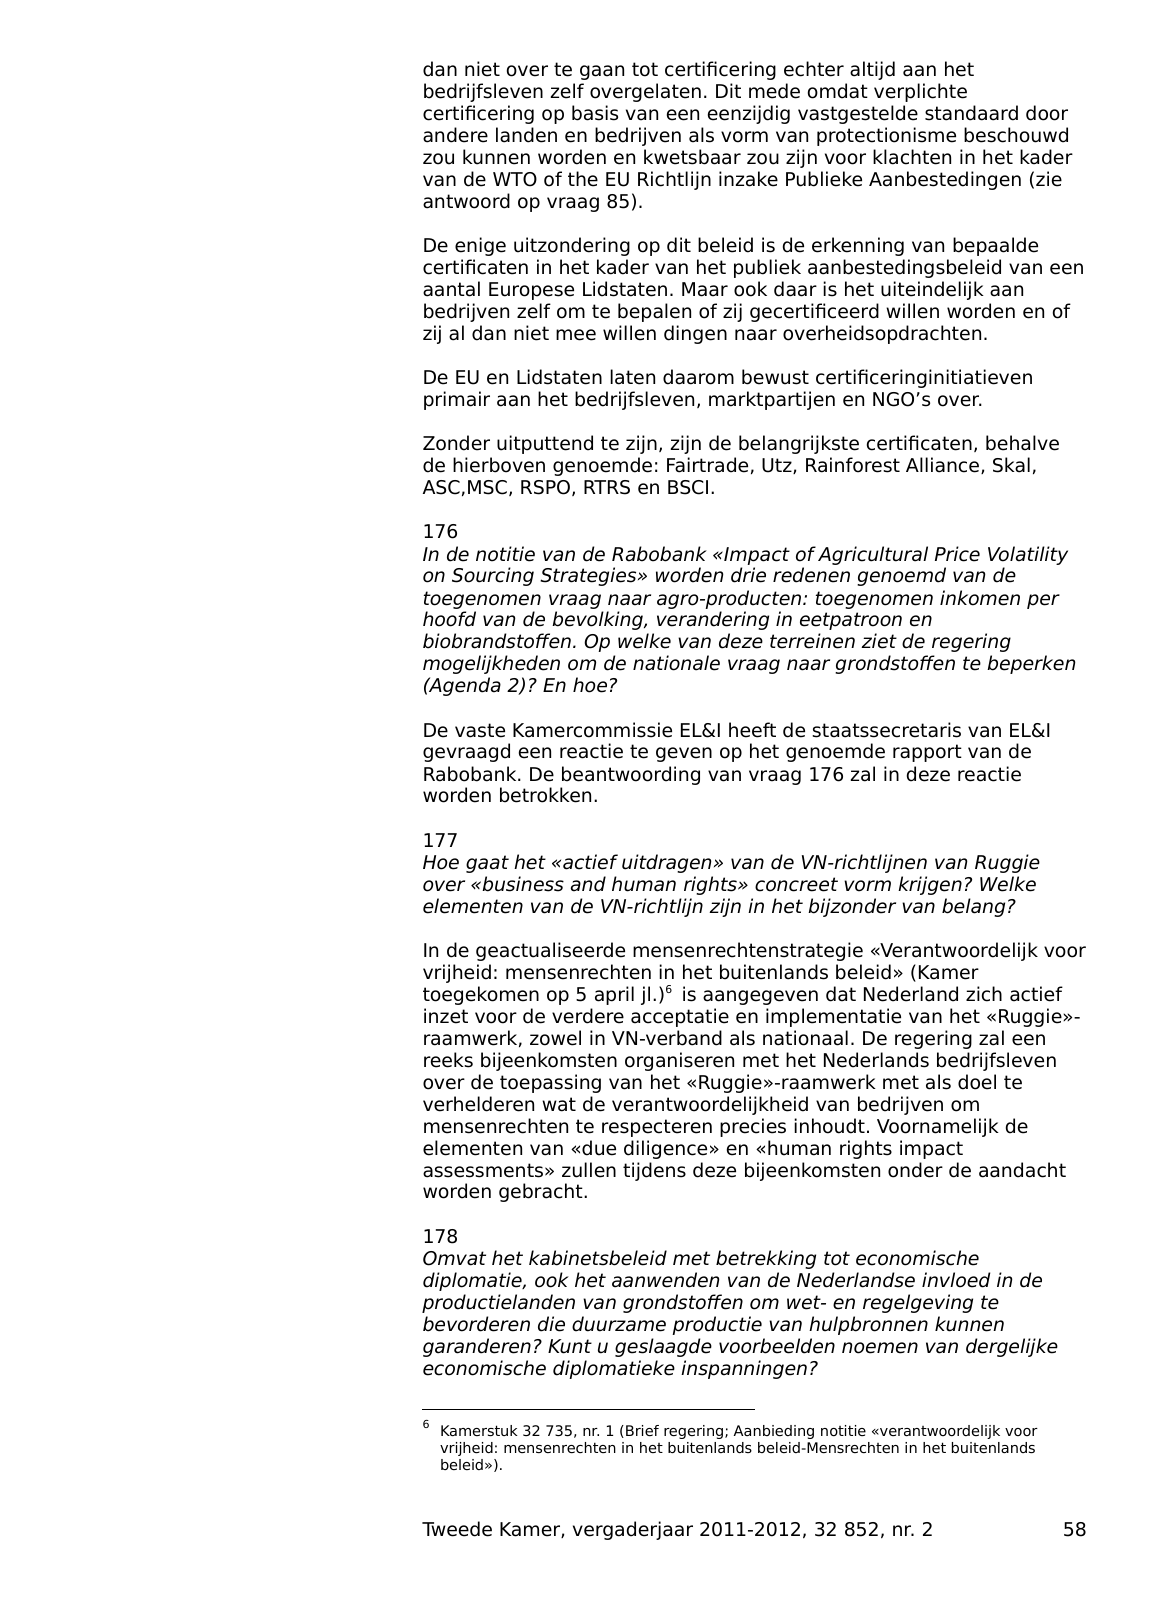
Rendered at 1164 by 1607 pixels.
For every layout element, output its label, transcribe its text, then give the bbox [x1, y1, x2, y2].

text Hoe gaat het «actief uitdragen» van de VN-richtlijnen van Ruggie over «business and human rights» concreet vorm krijgen? Welke elementen van de VN-richtlijn zijn in het bijzonder van belang? [422, 852, 1087, 917]
text 176 [422, 521, 1087, 543]
text De vaste Kamercommissie EL&I heeft de staatssecretaris van EL&I gevraagd een reactie te geven op het genoemde rapport van de Rabobank. De beantwoording van vraag 176 zal in deze reactie worden betrokken. [422, 719, 1087, 807]
text Omvat het kabinetsbeleid met betrekking tot economische diplomatie, ook het aanwenden van de Nederlandse invloed in de productielanden van grondstoffen om wet- en regelgeving te bevorderen die duurzame productie van hulpbronnen kunnen garanderen? Kunt u geslaagde voorbeelden noemen van dergelijke economische diplomatieke inspanningen? [422, 1248, 1087, 1379]
text De enige uitzondering op dit beleid is de erkenning van bepaalde certificaten in het kader van het publiek aanbestedingsbeleid van een aantal Europese Lidstaten. Maar ook daar is het uiteindelijk aan bedrijven zelf om te bepalen of zij gecertificeerd willen worden en of zij al dan niet mee willen dingen naar overheidsopdrachten. [422, 235, 1087, 345]
text De EU en Lidstaten laten daarom bewust certificeringinitiatieven primair aan het bedrijfsleven, marktpartijen en NGO’s over. [422, 367, 1087, 411]
text 178 [422, 1226, 1087, 1248]
text dan niet over te gaan tot certificering echter altijd aan het bedrijfsleven zelf overgelaten. Dit mede omdat verplichte certificering op basis van een eenzijdig vastgestelde standaard door andere landen en bedrijven als vorm van protectionisme beschouwd zou kunnen worden en kwetsbaar zou zijn voor klachten in het kader van de WTO of the EU Richtlijn inzake Publieke Aanbestedingen (zie antwoord op vraag 85). [422, 59, 1087, 213]
text Kamerstuk 32 735, nr. 1 (Brief regering; Aanbieding notitie «verantwoordelijk voor vrijheid: mensenrechten in het buitenlands beleid-Mensrechten in het buitenlands beleid»). [422, 1418, 1087, 1474]
text In de notitie van de Rabobank «Impact of Agricultural Price Volatility on Sourcing Strategies» worden drie redenen genoemd van de toegenomen vraag naar agro-producten: toegenomen inkomen per hoofd van de bevolking, verandering in eetpatroon en biobrandstoffen. Op welke van deze terreinen ziet de regering mogelijkheden om de nationale vraag naar grondstoffen te beperken (Agenda 2)? En hoe? [422, 543, 1087, 697]
text In de geactualiseerde mensenrechtenstrategie «Verantwoordelijk voor vrijheid: mensenrechten in het buitenlands beleid» (Kamer toegekomen op 5 april jl.) is aangegeven dat Nederland zich actief inzet voor de verdere acceptatie en implementatie van het «Ruggie»-raamwerk, zowel in VN-verband als nationaal. De regering zal een reeks bijeenkomsten organiseren met het Nederlands bedrijfsleven over de toepassing van het «Ruggie»-raamwerk met als doel te verhelderen wat de verantwoordelijkheid van bedrijven om mensenrechten te respecteren precies inhoudt. Voornamelijk de elementen van «due diligence» en «human rights impact assessments» zullen tijdens deze bijeenkomsten onder de aandacht worden gebracht. [422, 940, 1087, 1203]
text Zonder uitputtend te zijn, zijn de belangrijkste certificaten, behalve de hierboven genoemde: Fairtrade, Utz, Rainforest Alliance, Skal, ASC,MSC, RSPO, RTRS en BSCI. [422, 433, 1087, 499]
text 177 [422, 829, 1087, 852]
